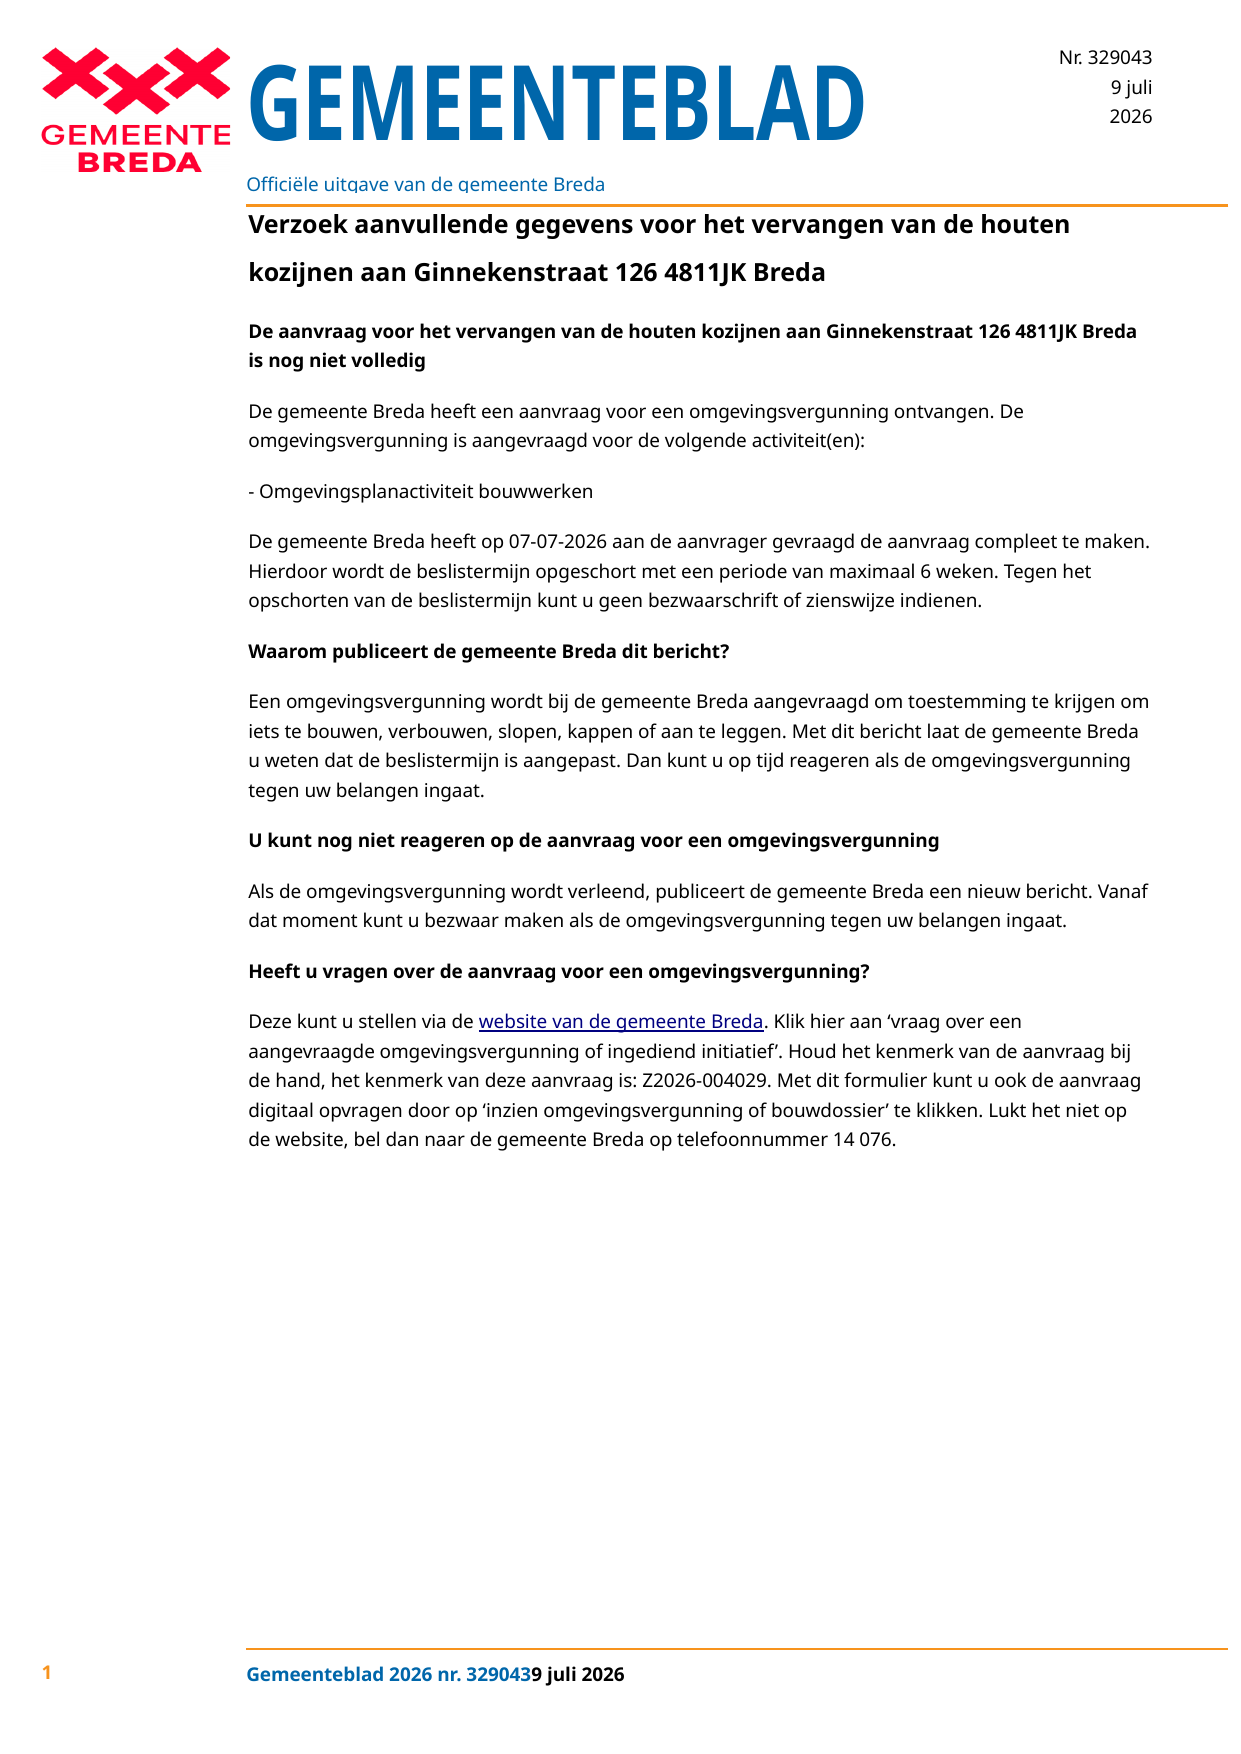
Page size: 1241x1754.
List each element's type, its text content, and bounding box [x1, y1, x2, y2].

text Deze kunt u stellen via de website van de gemeente Breda. Klik hier aan ‘vraag over een aangevraagde omgevingsvergunning of ingediend initiatief’. Houd het kenmerk van de aanvraag bij de hand, het kenmerk van deze aanvraag is: Z2026-004029. Met dit formulier kunt u ook de aanvraag digitaal opvragen door op ‘inzien omgevingsvergunning of bouwdossier’ te klikken. Lukt het niet op de website, bel dan naar de gemeente Breda op telefoonnummer 14 076. [248, 1008, 1152, 1152]
text Een omgevingsvergunning wordt bij de gemeente Breda aangevraagd om toestemming te krijgen om iets te bouwen, verbouwen, slopen, kappen of aan te leggen. Met dit bericht laat de gemeente Breda u weten dat de beslistermijn is aangepast. Dan kunt u op tijd reageren als de omgevingsvergunning tegen uw belangen ingaat. [248, 688, 1152, 803]
text Verzoek aanvullende gegevens voor het vervangen van de houten kozijnen aan Ginnekenstraat 126 4811JK Breda [248, 207, 1152, 288]
picture [41, 47, 231, 172]
text De gemeente Breda heeft op 07-07-2026 aan de aanvrager gevraagd de aanvraag compleet te maken. Hierdoor wordt de beslistermijn opgeschort met een periode van maximaal 6 weken. Tegen het opschorten van de beslistermijn kunt u geen bezwaarschrift of zienswijze indienen. [248, 528, 1152, 613]
text De aanvraag voor het vervangen van de houten kozijnen aan Ginnekenstraat 126 4811JK Breda is nog niet volledig [248, 318, 1152, 373]
text De gemeente Breda heeft een aanvraag voor een omgevingsvergunning ontvangen. De omgevingsvergunning is aangevraagd voor de volgende activiteit(en): [248, 398, 1152, 453]
text Waarom publiceert de gemeente Breda dit bericht? [248, 638, 1152, 664]
text - Omgevingsplanactiviteit bouwwerken [248, 478, 1152, 504]
text Als de omgevingsvergunning wordt verleend, publiceert de gemeente Breda een nieuw bericht. Vanaf dat moment kunt u bezwaar maken als de omgevingsvergunning tegen uw belangen ingaat. [248, 878, 1152, 933]
text U kunt nog niet reageren op de aanvraag voor een omgevingsvergunning [248, 827, 1152, 853]
text Heeft u vragen over de aanvraag voor een omgevingsvergunning? [248, 958, 1152, 984]
